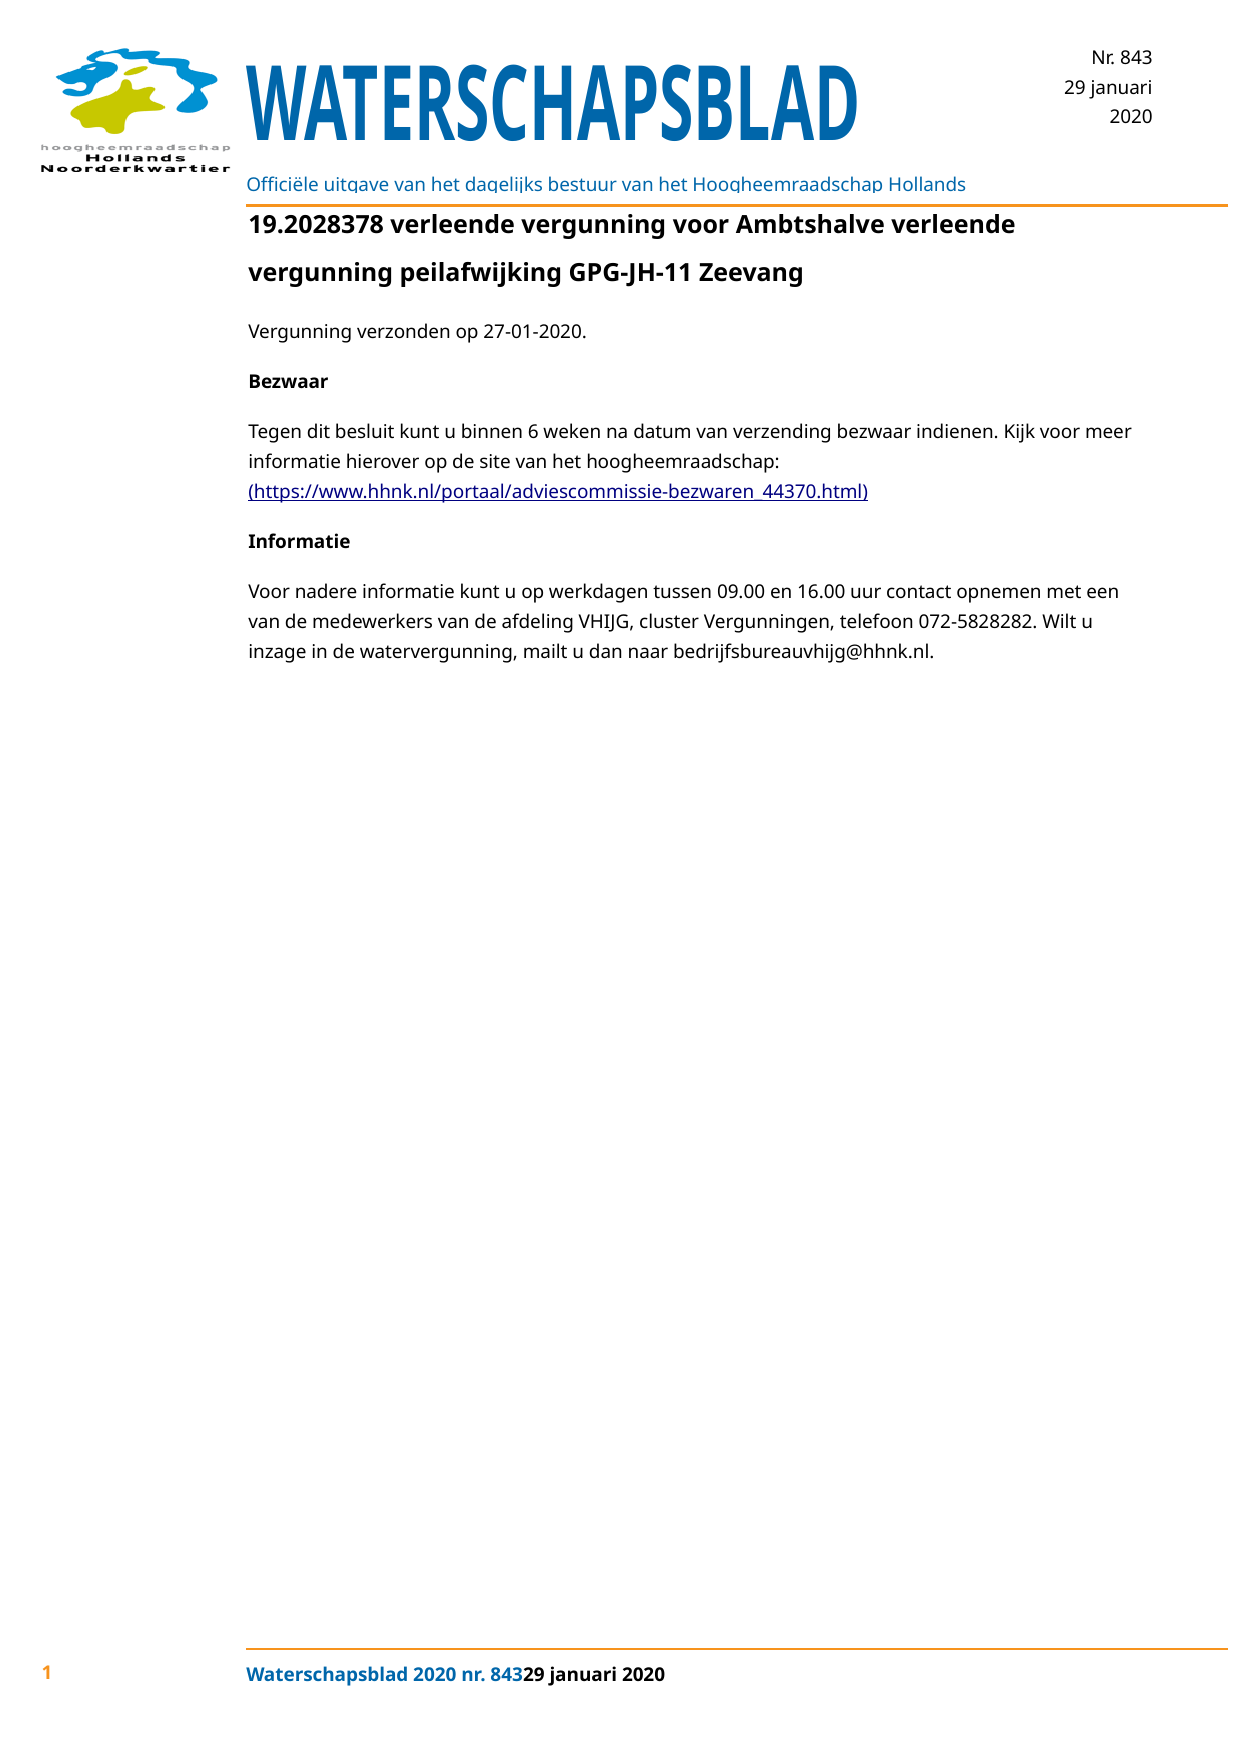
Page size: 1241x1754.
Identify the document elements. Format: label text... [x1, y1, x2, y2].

picture [41, 47, 231, 172]
text 19.2028378 verleende vergunning voor Ambtshalve verleende vergunning peilafwijking GPG-JH-11 Zeevang [248, 207, 1152, 288]
text Informatie [248, 528, 1152, 554]
text Vergunning verzonden op 27-01-2020. [248, 318, 1152, 344]
text Bezwaar [248, 368, 1152, 394]
text Voor nadere informatie kunt u op werkdagen tussen 09.00 en 16.00 uur contact opnemen met een van de medewerkers van de afdeling VHIJG, cluster Vergunningen, telefoon 072-5828282. Wilt u inzage in de watervergunning, mailt u dan naar bedrijfsbureauvhijg@hhnk.nl. [248, 579, 1152, 664]
text Tegen dit besluit kunt u binnen 6 weken na datum van verzending bezwaar indienen. Kijk voor meer informatie hierover op de site van het hoogheemraadschap: (https://www.hhnk.nl/portaal/adviescommissie-bezwaren_44370.html) [248, 419, 1152, 504]
